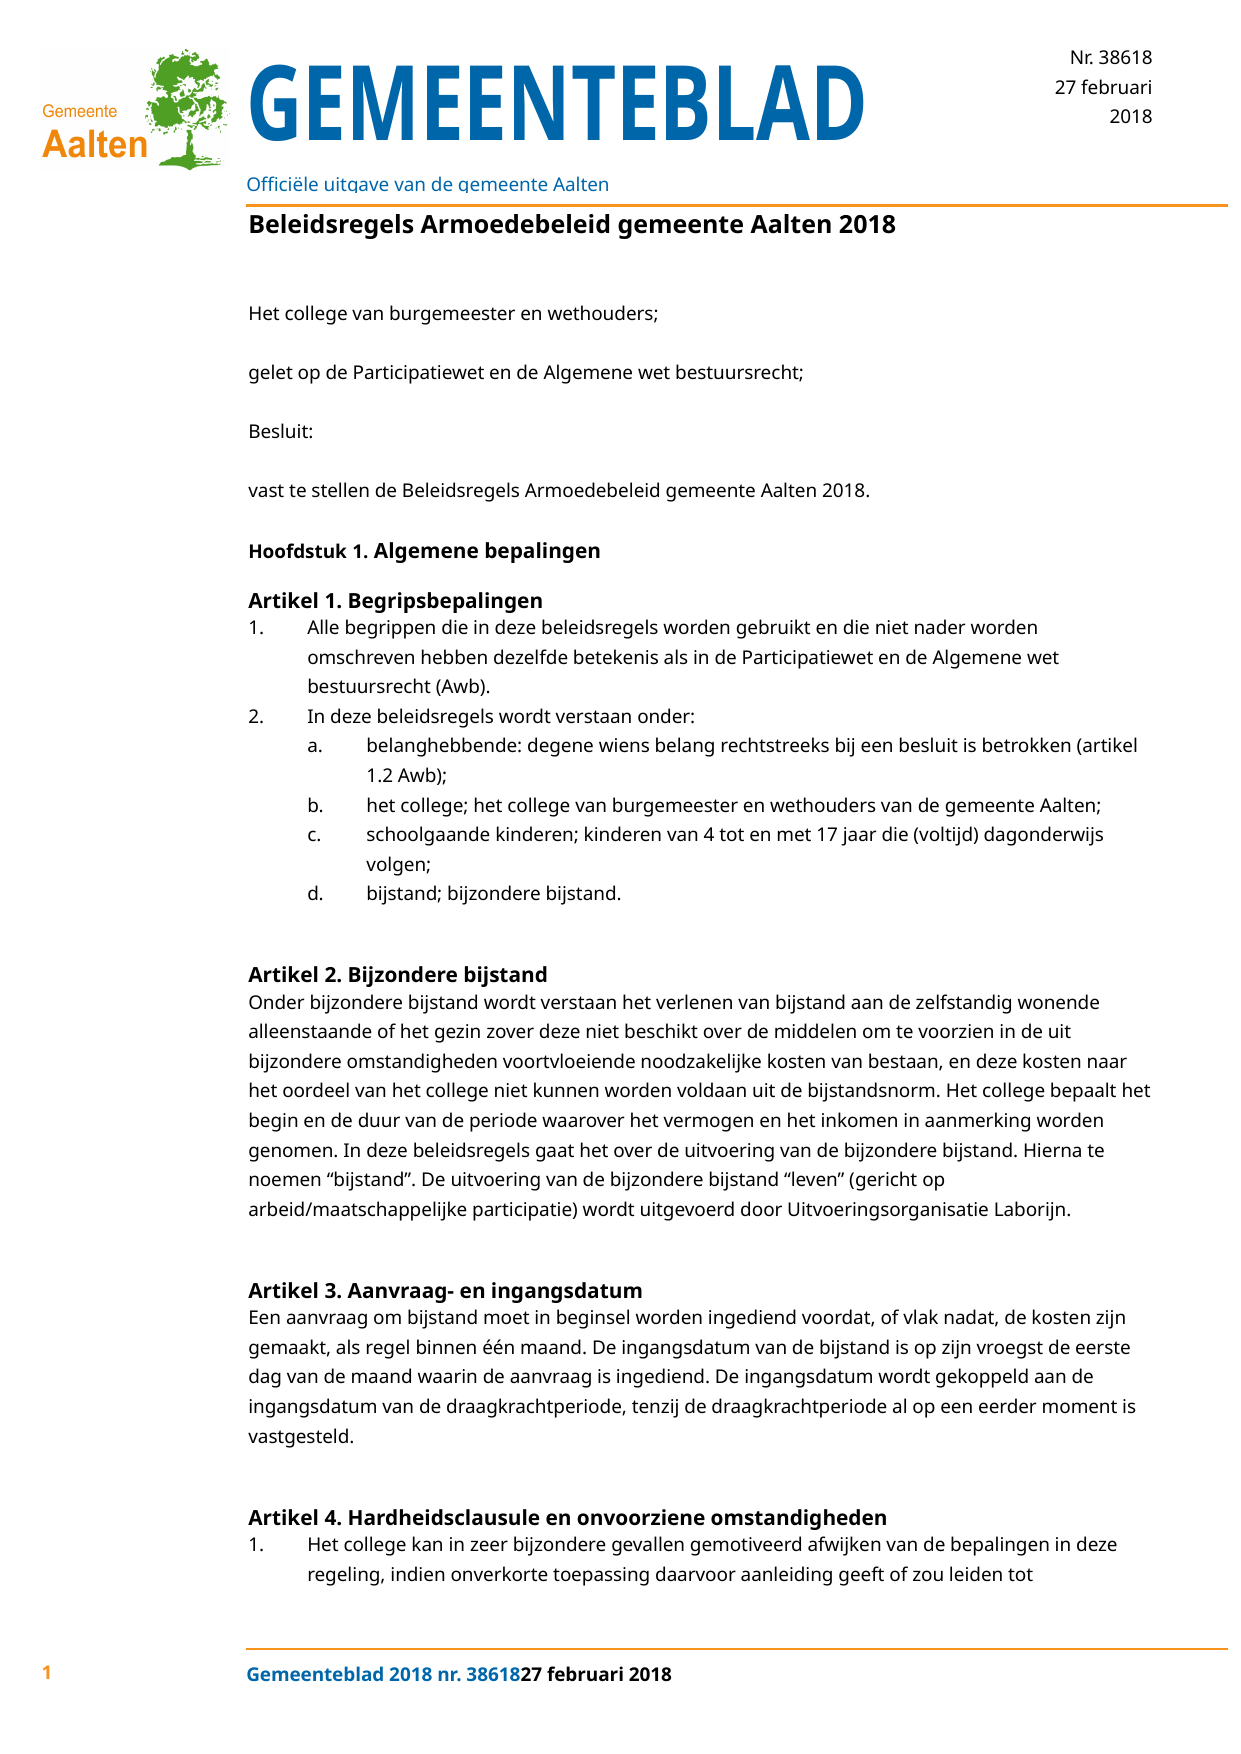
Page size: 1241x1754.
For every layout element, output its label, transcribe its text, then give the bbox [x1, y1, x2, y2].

text gelet op de Participatiewet en de Algemene wet bestuursrecht; [248, 359, 1152, 385]
text Een aanvraag om bijstand moet in beginsel worden ingediend voordat, of vlak nadat, de kosten zijn gemaakt, als regel binnen één maand. De ingangsdatum van de bijstand is op zijn vroegst de eerste dag van de maand waarin de aanvraag is ingediend. De ingangsdatum wordt gekoppeld aan de ingangsdatum van de draagkrachtperiode, tenzij de draagkrachtperiode al op een eerder moment is vastgesteld. [248, 1304, 1152, 1448]
list Alle begrippen die in deze beleidsregels worden gebruikt en die niet nader worden omschreven hebben dezelfde betekenis als in de Participatiewet en de Algemene wet bestuursrecht (Awb). [248, 614, 1152, 699]
text Het college van burgemeester en wethouders; [248, 300, 1152, 326]
list In deze beleidsregels wordt verstaan onder: [248, 703, 1152, 729]
picture [41, 47, 231, 172]
list bijstand; bijzondere bijstand. [307, 881, 1152, 906]
text Artikel 4. Hardheidsclausule en onvoorziene omstandigheden [248, 1503, 1152, 1531]
text Artikel 1. Begripsbepalingen [248, 586, 1152, 614]
list het college; het college van burgemeester en wethouders van de gemeente Aalten; [307, 792, 1152, 817]
list schoolgaande kinderen; kinderen van 4 tot en met 17 jaar die (voltijd) dagonderwijs volgen; [307, 821, 1152, 877]
text Besluit: [248, 418, 1152, 444]
list belanghebbende: degene wiens belang rechtstreeks bij een besluit is betrokken (artikel 1.2 Awb); [307, 733, 1152, 788]
text Artikel 3. Aanvraag- en ingangsdatum [248, 1276, 1152, 1304]
text vast te stellen de Beleidsregels Armoedebeleid gemeente Aalten 2018. [248, 477, 1152, 503]
text Hoofdstuk 1. Algemene bepalingen [248, 537, 1152, 565]
list Het college kan in zeer bijzondere gevallen gemotiveerd afwijken van de bepalingen in deze regeling, indien onverkorte toepassing daarvoor aanleiding geeft of zou leiden tot [248, 1531, 1152, 1587]
text Artikel 2. Bijzondere bijstand [248, 961, 1152, 989]
text Onder bijzondere bijstand wordt verstaan het verlenen van bijstand aan de zelfstandig wonende alleenstaande of het gezin zover deze niet beschikt over de middelen om te voorzien in de uit bijzondere omstandigheden voortvloeiende noodzakelijke kosten van bestaan, en deze kosten naar het oordeel van het college niet kunnen worden voldaan uit de bijstandsnorm. Het college bepaalt het begin en de duur van de periode waarover het vermogen en het inkomen in aanmerking worden genomen. In deze beleidsregels gaat het over de uitvoering van de bijzondere bijstand. Hierna te noemen “bijstand”. De uitvoering van de bijzondere bijstand “leven” (gericht op arbeid/maatschappelijke participatie) wordt uitgevoerd door Uitvoeringsorganisatie Laborijn. [248, 989, 1152, 1222]
text Beleidsregels Armoedebeleid gemeente Aalten 2018 [248, 207, 1152, 241]
